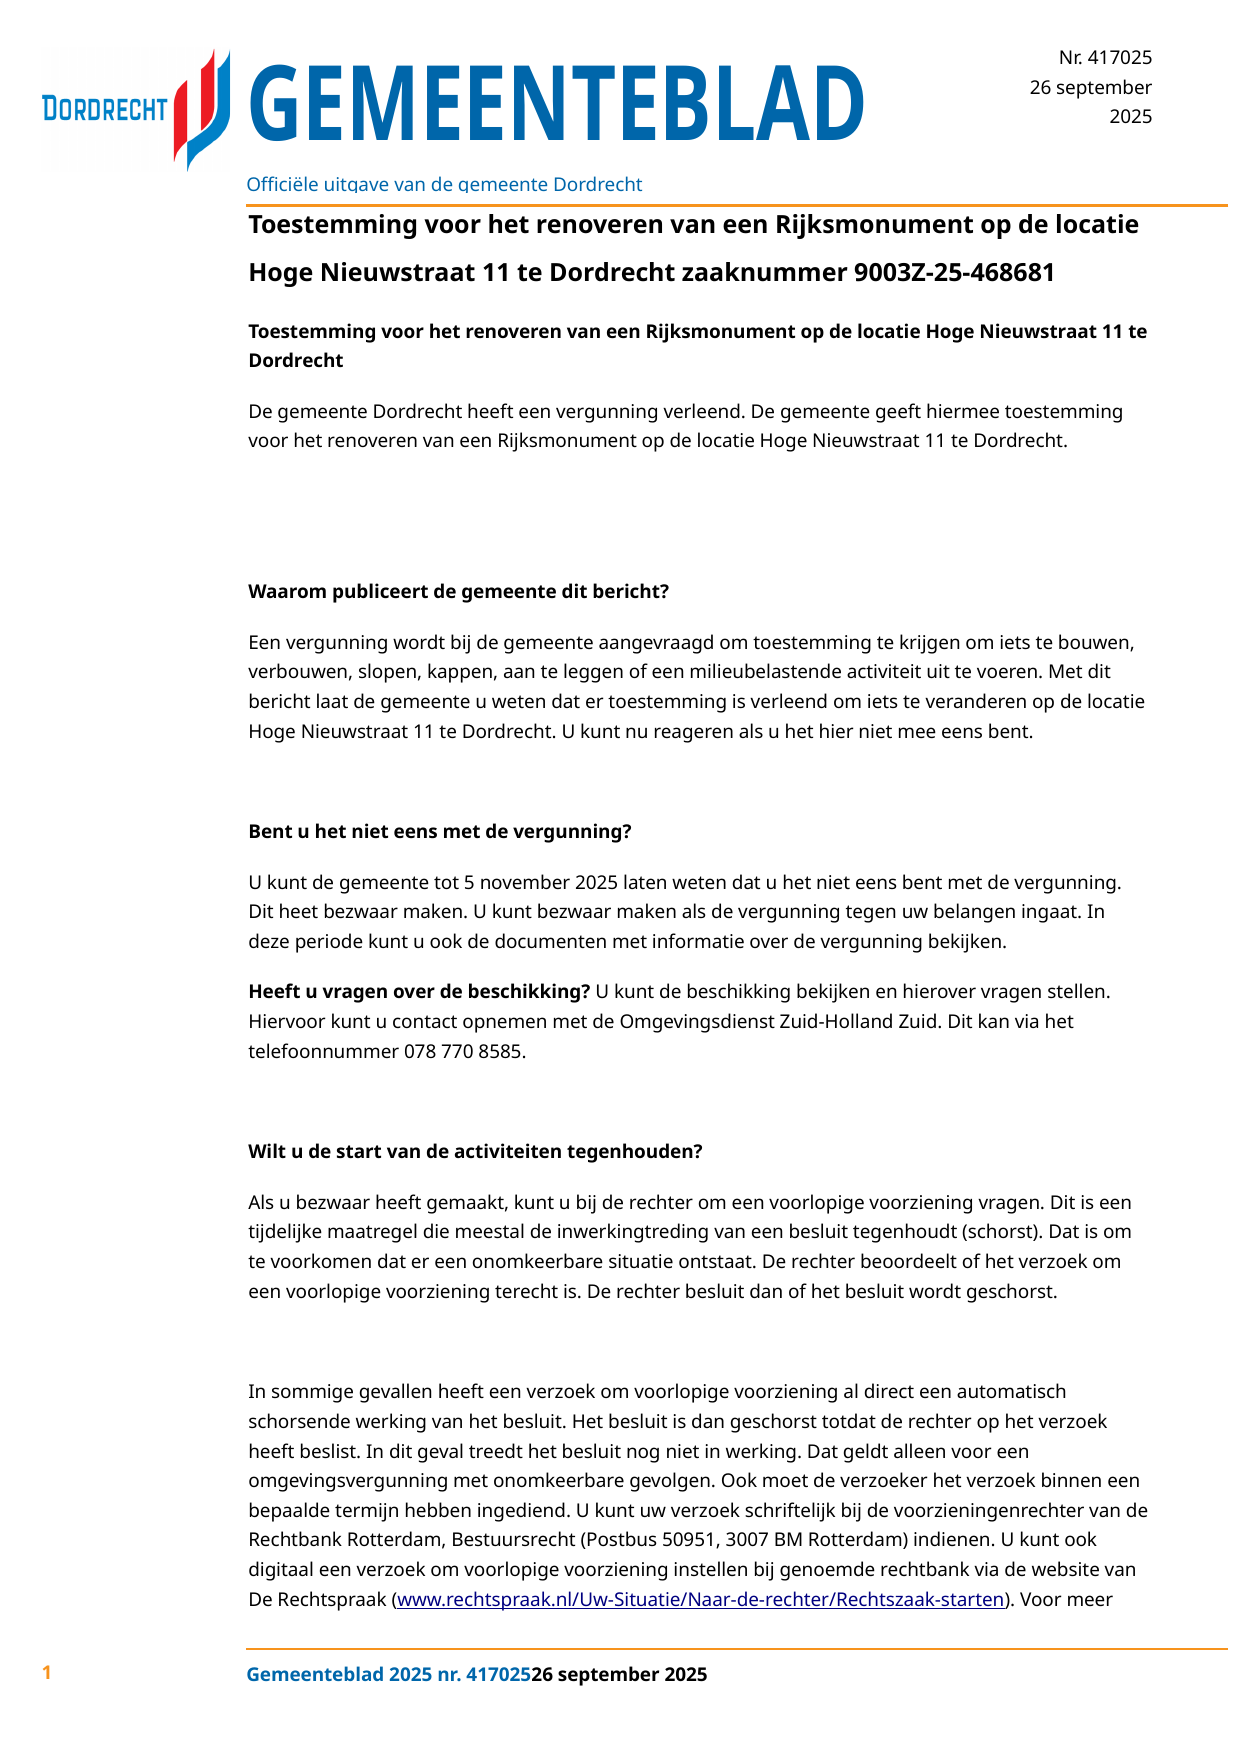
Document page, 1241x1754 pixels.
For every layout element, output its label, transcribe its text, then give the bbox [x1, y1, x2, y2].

text U kunt de gemeente tot 5 november 2025 laten weten dat u het niet eens bent met de vergunning. Dit heet bezwaar maken. U kunt bezwaar maken als de vergunning tegen uw belangen ingaat. In deze periode kunt u ook de documenten met informatie over de vergunning bekijken. [248, 869, 1152, 954]
text Als u bezwaar heeft gemaakt, kunt u bij de rechter om een voorlopige voorziening vragen. Dit is een tijdelijke maatregel die meestal de inwerkingtreding van een besluit tegenhoudt (schorst). Dat is om te voorkomen dat er een onomkeerbare situatie ontstaat. De rechter beoordeelt of het verzoek om een voorlopige voorziening terecht is. De rechter besluit dan of het besluit wordt geschorst. [248, 1189, 1152, 1304]
text De gemeente Dordrecht heeft een vergunning verleend. De gemeente geeft hiermee toestemming voor het renoveren van een Rijksmonument op de locatie Hoge Nieuwstraat 11 te Dordrecht. [248, 398, 1152, 453]
text Wilt u de start van de activiteiten tegenhouden? [248, 1139, 1152, 1164]
text Toestemming voor het renoveren van een Rijksmonument op de locatie Hoge Nieuwstraat 11 te Dordrecht zaaknummer 9003Z-25-468681 [248, 207, 1152, 288]
text Heeft u vragen over de beschikking? U kunt de beschikking bekijken en hierover vragen stellen. Hiervoor kunt u contact opnemen met de Omgevingsdienst Zuid-Holland Zuid. Dit kan via het telefoonnummer 078 770 8585. [248, 979, 1152, 1064]
text Waarom publiceert de gemeente dit bericht? [248, 579, 1152, 604]
picture [41, 47, 231, 172]
text Bent u het niet eens met de vergunning? [248, 819, 1152, 844]
text Een vergunning wordt bij de gemeente aangevraagd om toestemming te krijgen om iets te bouwen, verbouwen, slopen, kappen, aan te leggen of een milieubelastende activiteit uit te voeren. Met dit bericht laat de gemeente u weten dat er toestemming is verleend om iets te veranderen op de locatie Hoge Nieuwstraat 11 te Dordrecht. U kunt nu reageren als u het hier niet mee eens bent. [248, 629, 1152, 744]
text Toestemming voor het renoveren van een Rijksmonument op de locatie Hoge Nieuwstraat 11 te Dordrecht [248, 318, 1152, 373]
text In sommige gevallen heeft een verzoek om voorlopige voorziening al direct een automatisch schorsende werking van het besluit. Het besluit is dan geschorst totdat de rechter op het verzoek heeft beslist. In dit geval treedt het besluit nog niet in werking. Dat geldt alleen voor een omgevingsvergunning met onomkeerbare gevolgen. Ook moet de verzoeker het verzoek binnen een bepaalde termijn hebben ingediend. U kunt uw verzoek schriftelijk bij de voorzieningenrechter van de Rechtbank Rotterdam, Bestuursrecht (Postbus 50951, 3007 BM Rotterdam) indienen. U kunt ook digitaal een verzoek om voorlopige voorziening instellen bij genoemde rechtbank via de website van De Rechtspraak (www.rechtspraak.nl/Uw-Situatie/Naar-de-rechter/Rechtszaak-starten). Voor meer [248, 1379, 1152, 1612]
